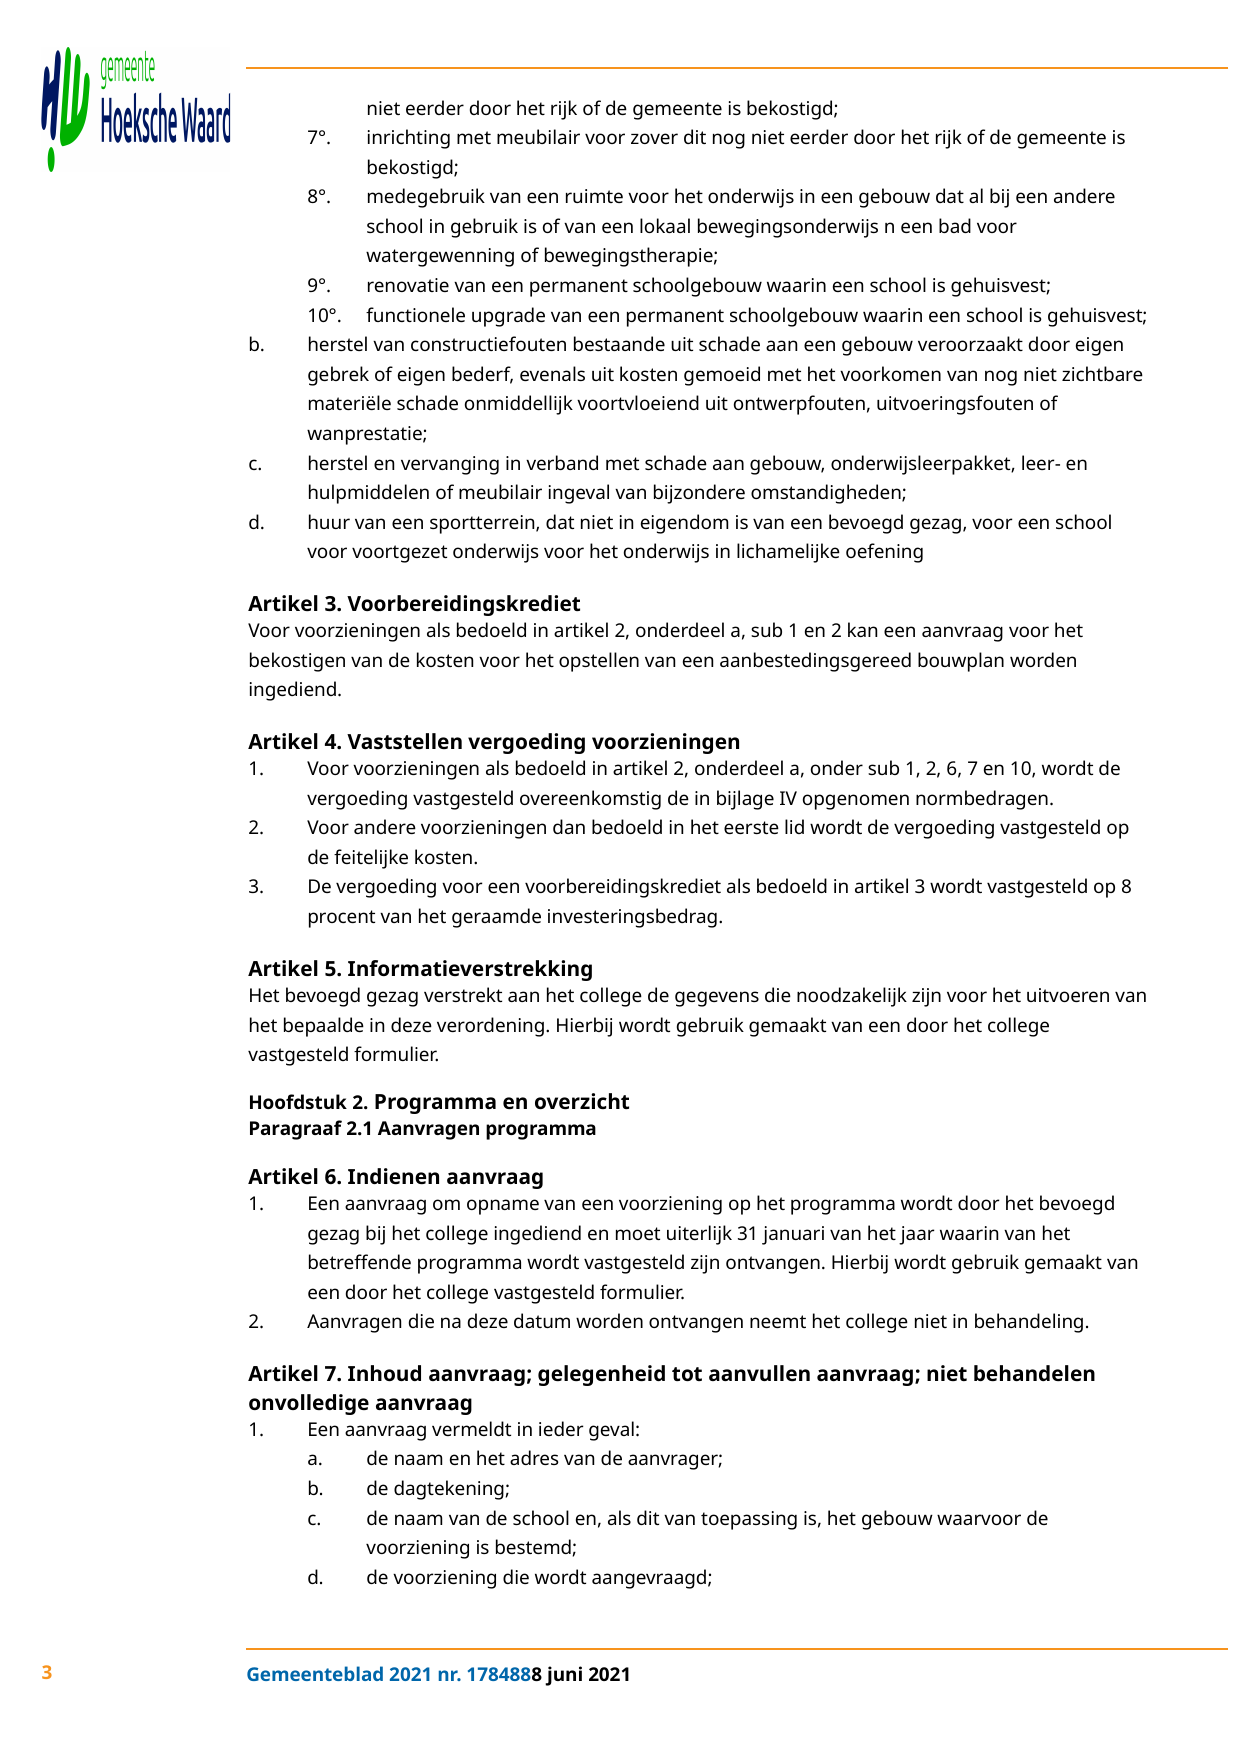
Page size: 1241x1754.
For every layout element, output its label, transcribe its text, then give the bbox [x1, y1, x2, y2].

list medegebruik van een ruimte voor het onderwijs in een gebouw dat al bij een andere school in gebruik is of van een lokaal bewegingsonderwijs n een bad voor watergewenning of bewegingstherapie; [307, 183, 1152, 268]
text Paragraaf 2.1 Aanvragen programma [248, 1115, 1152, 1141]
list de voorziening die wordt aangevraagd; [307, 1564, 1152, 1590]
list de dagtekening; [307, 1475, 1152, 1501]
text Hoofdstuk 2. Programma en overzicht [248, 1087, 1152, 1115]
list niet eerder door het rijk of de gemeente is bekostigd; [307, 95, 1152, 121]
list herstel en vervanging in verband met schade aan gebouw, onderwijsleerpakket, leer- en hulpmiddelen of meubilair ingeval van bijzondere omstandigheden; [248, 450, 1152, 505]
list Aanvragen die na deze datum worden ontvangen neemt het college niet in behandeling. [248, 1309, 1152, 1334]
text Artikel 7. Inhoud aanvraag; gelegenheid tot aanvullen aanvraag; niet behandelen onvolledige aanvraag [248, 1359, 1152, 1416]
list huur van een sportterrein, dat niet in eigendom is van een bevoegd gezag, voor een school voor voortgezet onderwijs voor het onderwijs in lichamelijke oefening [248, 509, 1152, 564]
list renovatie van een permanent schoolgebouw waarin een school is gehuisvest; [307, 272, 1152, 298]
text Voor voorzieningen als bedoeld in artikel 2, onderdeel a, sub 1 en 2 kan een aanvraag voor het bekostigen van de kosten voor het opstellen van een aanbestedingsgereed bouwplan worden ingediend. [248, 617, 1152, 702]
text Artikel 5. Informatieverstrekking [248, 954, 1152, 982]
list Een aanvraag om opname van een voorziening op het programma wordt door het bevoegd gezag bij het college ingediend en moet uiterlijk 31 januari van het jaar waarin van het betreffende programma wordt vastgesteld zijn ontvangen. Hierbij wordt gebruik gemaakt van een door het college vastgesteld formulier. [248, 1190, 1152, 1305]
picture [41, 47, 231, 172]
text Het bevoegd gezag verstrekt aan het college de gegevens die noodzakelijk zijn voor het uitvoeren van het bepaalde in deze verordening. Hierbij wordt gebruik gemaakt van een door het college vastgesteld formulier. [248, 982, 1152, 1067]
list Een aanvraag vermeldt in ieder geval: [248, 1416, 1152, 1442]
list De vergoeding voor een voorbereidingskrediet als bedoeld in artikel 3 wordt vastgesteld op 8 procent van het geraamde investeringsbedrag. [248, 874, 1152, 929]
list Voor andere voorzieningen dan bedoeld in het eerste lid wordt de vergoeding vastgesteld op de feitelijke kosten. [248, 814, 1152, 870]
text Artikel 4. Vaststellen vergoeding voorzieningen [248, 727, 1152, 755]
list de naam en het adres van de aanvrager; [307, 1446, 1152, 1471]
list functionele upgrade van een permanent schoolgebouw waarin een school is gehuisvest; [307, 302, 1152, 328]
text Artikel 3. Voorbereidingskrediet [248, 589, 1152, 617]
list Voor voorzieningen als bedoeld in artikel 2, onderdeel a, onder sub 1, 2, 6, 7 en 10, wordt de vergoeding vastgesteld overeenkomstig de in bijlage IV opgenomen normbedragen. [248, 755, 1152, 811]
list inrichting met meubilair voor zover dit nog niet eerder door het rijk of de gemeente is bekostigd; [307, 124, 1152, 180]
list de naam van de school en, als dit van toepassing is, het gebouw waarvoor de voorziening is bestemd; [307, 1505, 1152, 1560]
list herstel van constructiefouten bestaande uit schade aan een gebouw veroorzaakt door eigen gebrek of eigen bederf, evenals uit kosten gemoeid met het voorkomen van nog niet zichtbare materiële schade onmiddellijk voortvloeiend uit ontwerpfouten, uitvoeringsfouten of wanprestatie; [248, 331, 1152, 446]
text Artikel 6. Indienen aanvraag [248, 1162, 1152, 1190]
